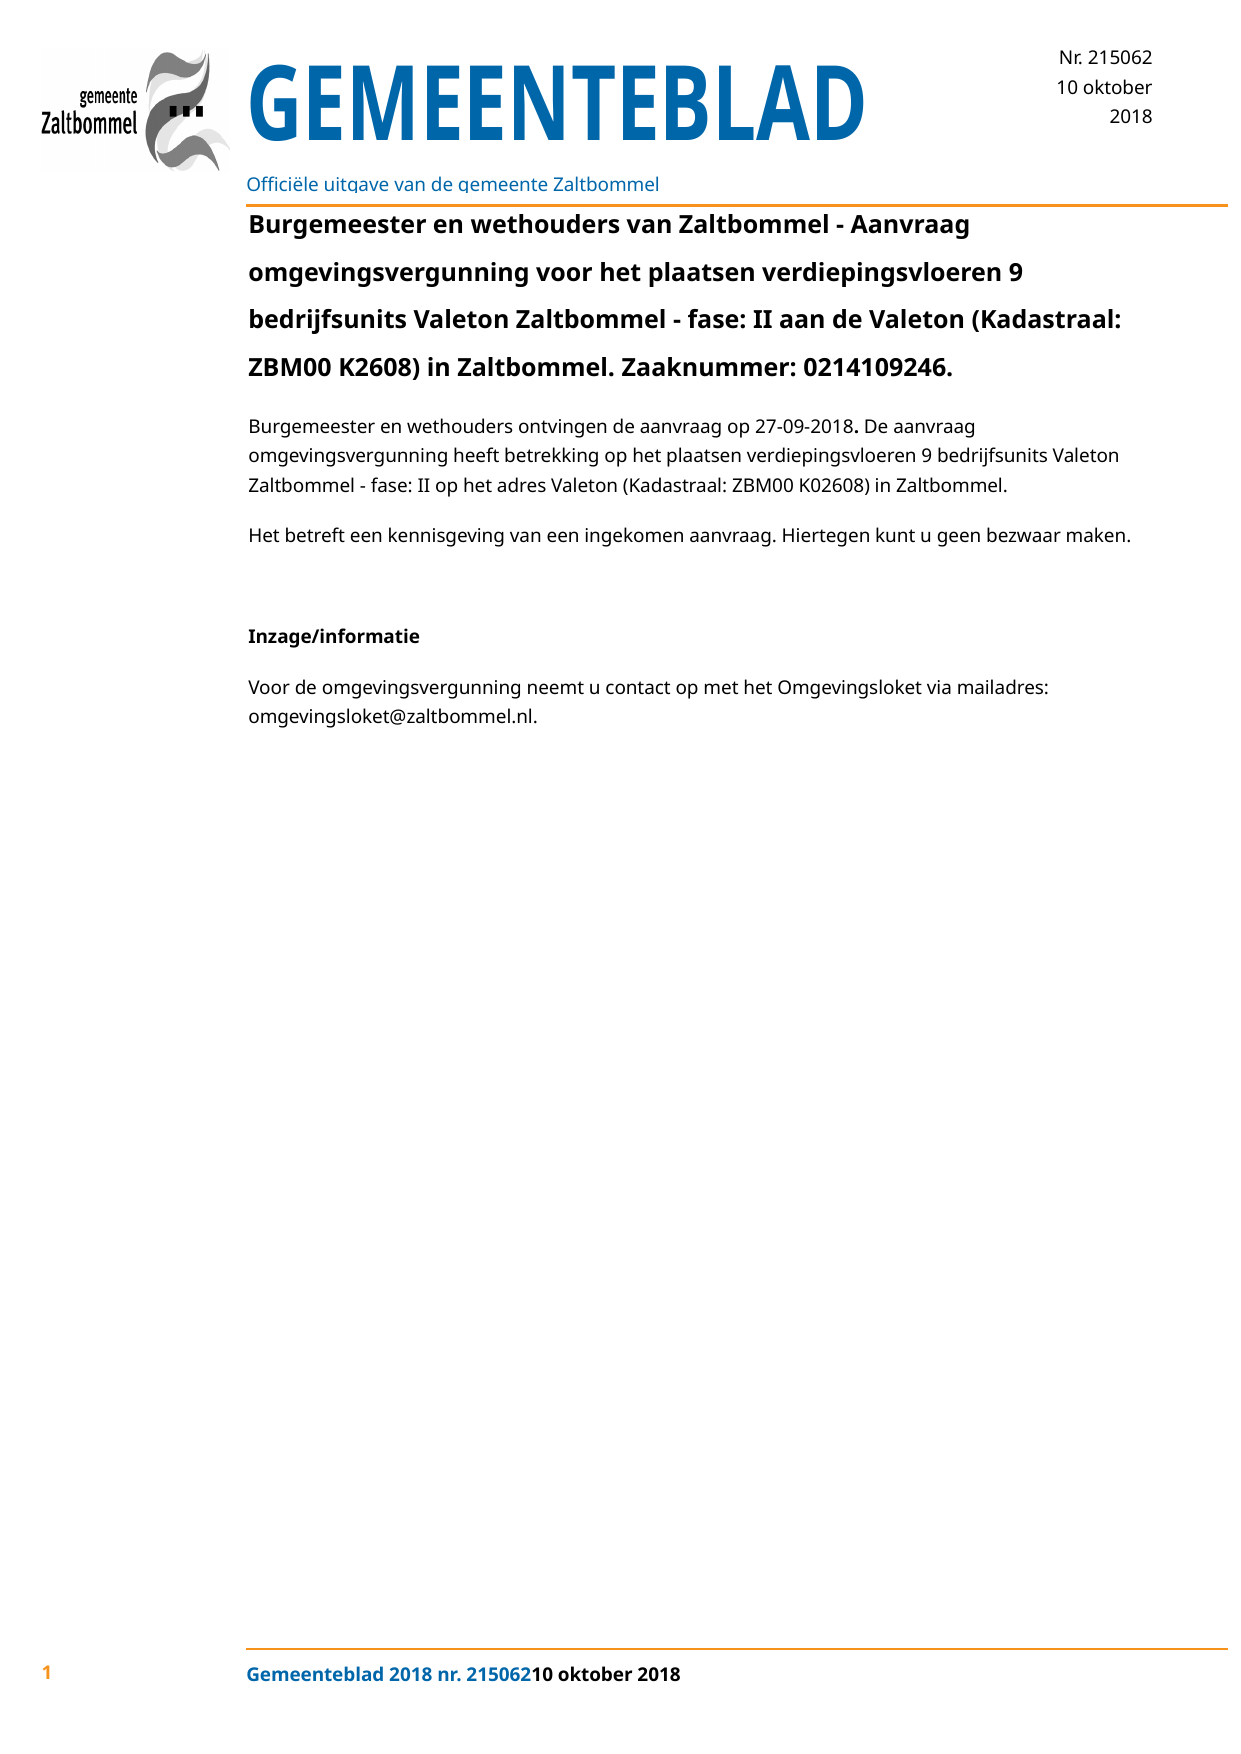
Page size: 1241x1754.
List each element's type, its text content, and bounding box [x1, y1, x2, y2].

picture [41, 47, 231, 172]
text Burgemeester en wethouders ontvingen de aanvraag op 27-09-2018. De aanvraag omgevingsvergunning heeft betrekking op het plaatsen verdiepingsvloeren 9 bedrijfsunits Valeton Zaltbommel - fase: II op het adres Valeton (Kadastraal: ZBM00 K02608) in Zaltbommel. [248, 413, 1152, 498]
text Voor de omgevingsvergunning neemt u contact op met het Omgevingsloket via mailadres: omgevingsloket@zaltbommel.nl. [248, 674, 1152, 729]
text Inzage/informatie [248, 623, 1152, 649]
text Burgemeester en wethouders van Zaltbommel - Aanvraag omgevingsvergunning voor het plaatsen verdiepingsvloeren 9 bedrijfsunits Valeton Zaltbommel - fase: II aan de Valeton (Kadastraal: ZBM00 K2608) in Zaltbommel. Zaaknummer: 0214109246. [248, 207, 1152, 384]
text Het betreft een kennisgeving van een ingekomen aanvraag. Hiertegen kunt u geen bezwaar maken. [248, 523, 1152, 548]
